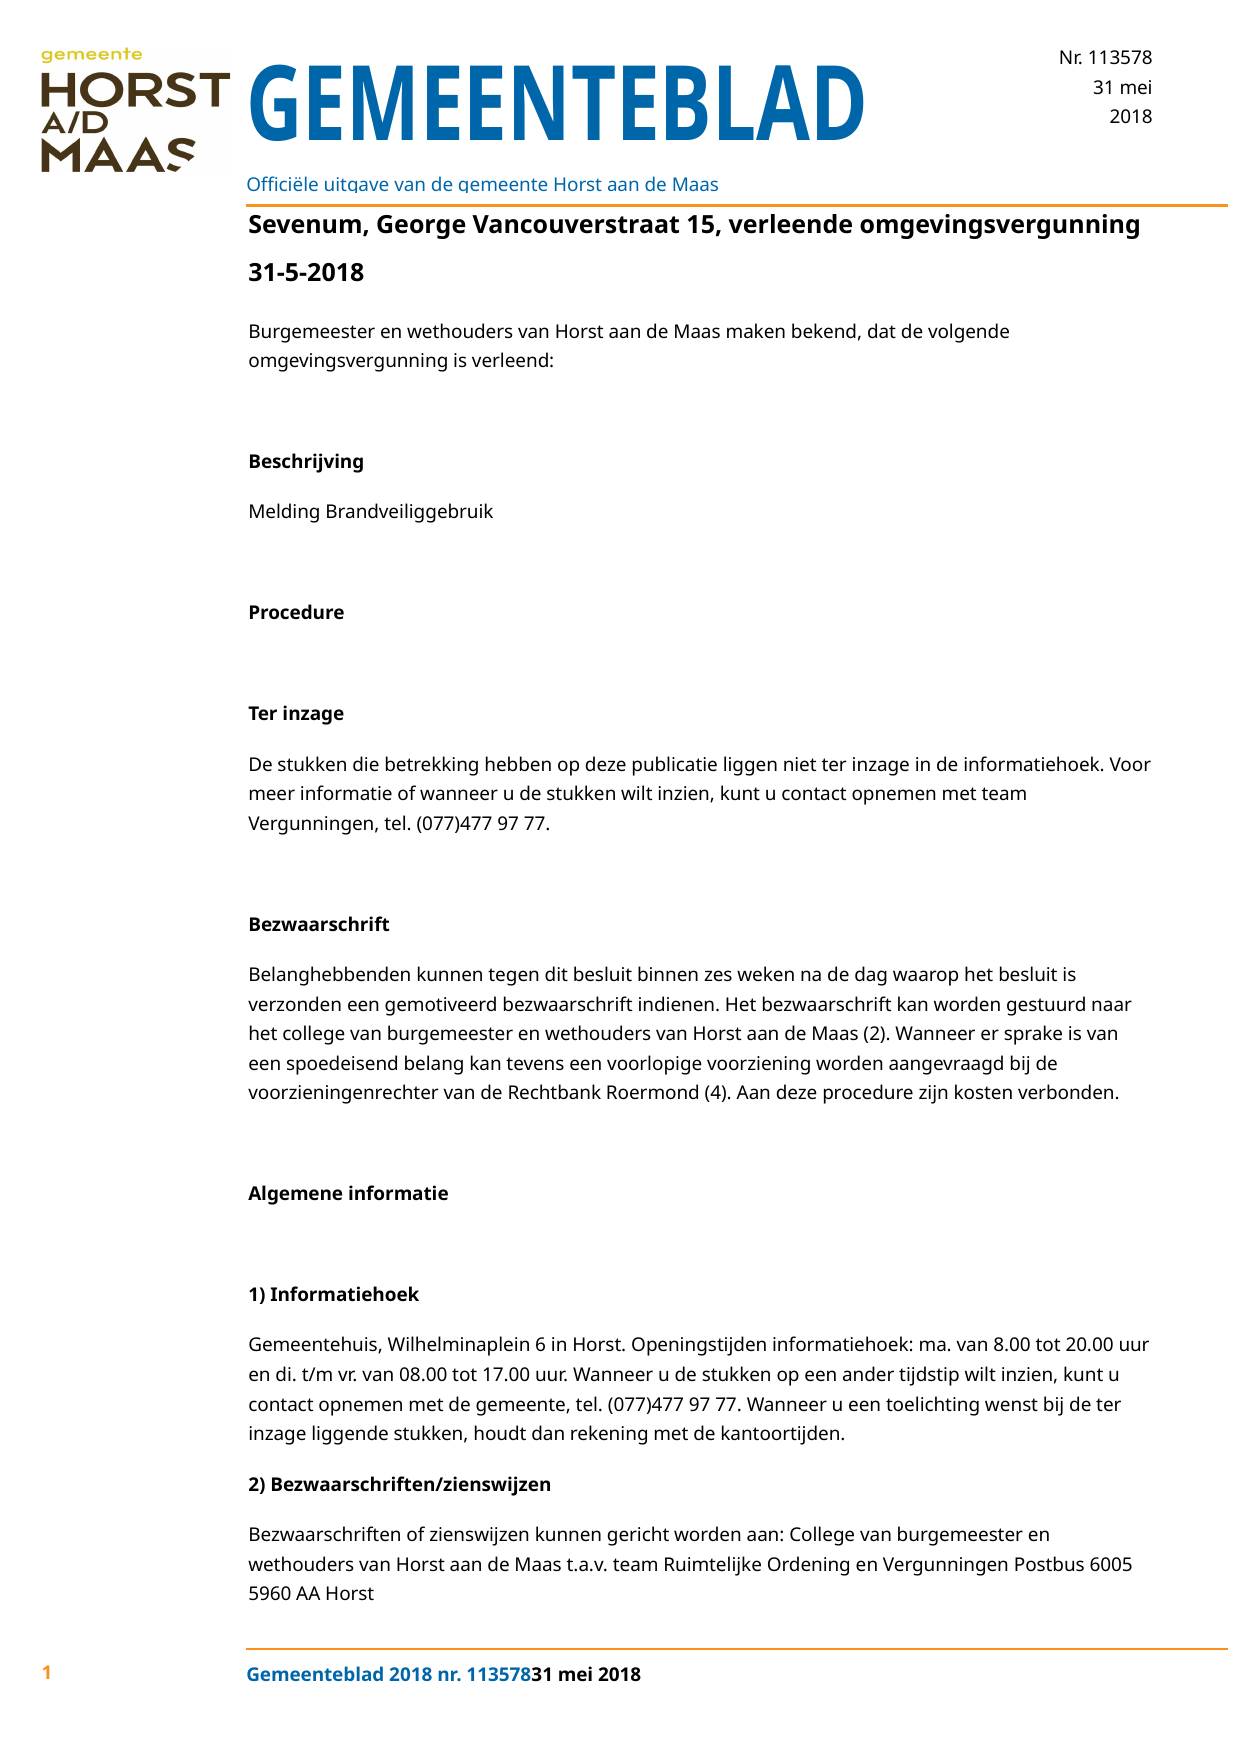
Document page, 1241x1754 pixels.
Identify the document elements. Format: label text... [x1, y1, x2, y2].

text Bezwaarschriften of zienswijzen kunnen gericht worden aan: College van burgemeester en wethouders van Horst aan de Maas t.a.v. team Ruimtelijke Ordening en Vergunningen Postbus 6005 5960 AA Horst [248, 1521, 1152, 1606]
text Gemeentehuis, Wilhelminaplein 6 in Horst. Openingstijden informatiehoek: ma. van 8.00 tot 20.00 uur en di. t/m vr. van 08.00 tot 17.00 uur. Wanneer u de stukken op een ander tijdstip wilt inzien, kunt u contact opnemen met de gemeente, tel. (077)477 97 77. Wanneer u een toelichting wenst bij de ter inzage liggende stukken, houdt dan rekening met de kantoortijden. [248, 1332, 1152, 1446]
text 1) Informatiehoek [248, 1281, 1152, 1307]
text Melding Brandveiliggebruik [248, 499, 1152, 524]
text Sevenum, George Vancouverstraat 15, verleende omgevingsvergunning 31-5-2018 [248, 207, 1152, 288]
text Ter inzage [248, 700, 1152, 726]
picture [41, 47, 231, 172]
text Belanghebbenden kunnen tegen dit besluit binnen zes weken na de dag waarop het besluit is verzonden een gemotiveerd bezwaarschrift indienen. Het bezwaarschrift kan worden gestuurd naar het college van burgemeester en wethouders van Horst aan de Maas (2). Wanneer er sprake is van een spoedeisend belang kan tevens een voorlopige voorziening worden aangevraagd bij de voorzieningenrechter van de Rechtbank Roermond (4). Aan deze procedure zijn kosten verbonden. [248, 961, 1152, 1105]
text Beschrijving [248, 448, 1152, 474]
text Bezwaarschrift [248, 911, 1152, 937]
text 2) Bezwaarschriften/zienswijzen [248, 1471, 1152, 1497]
text Burgemeester en wethouders van Horst aan de Maas maken bekend, dat de volgende omgevingsvergunning is verleend: [248, 318, 1152, 373]
text Algemene informatie [248, 1180, 1152, 1206]
text Procedure [248, 599, 1152, 625]
text De stukken die betrekking hebben op deze publicatie liggen niet ter inzage in de informatiehoek. Voor meer informatie of wanneer u de stukken wilt inzien, kunt u contact opnemen met team Vergunningen, tel. (077)477 97 77. [248, 751, 1152, 836]
